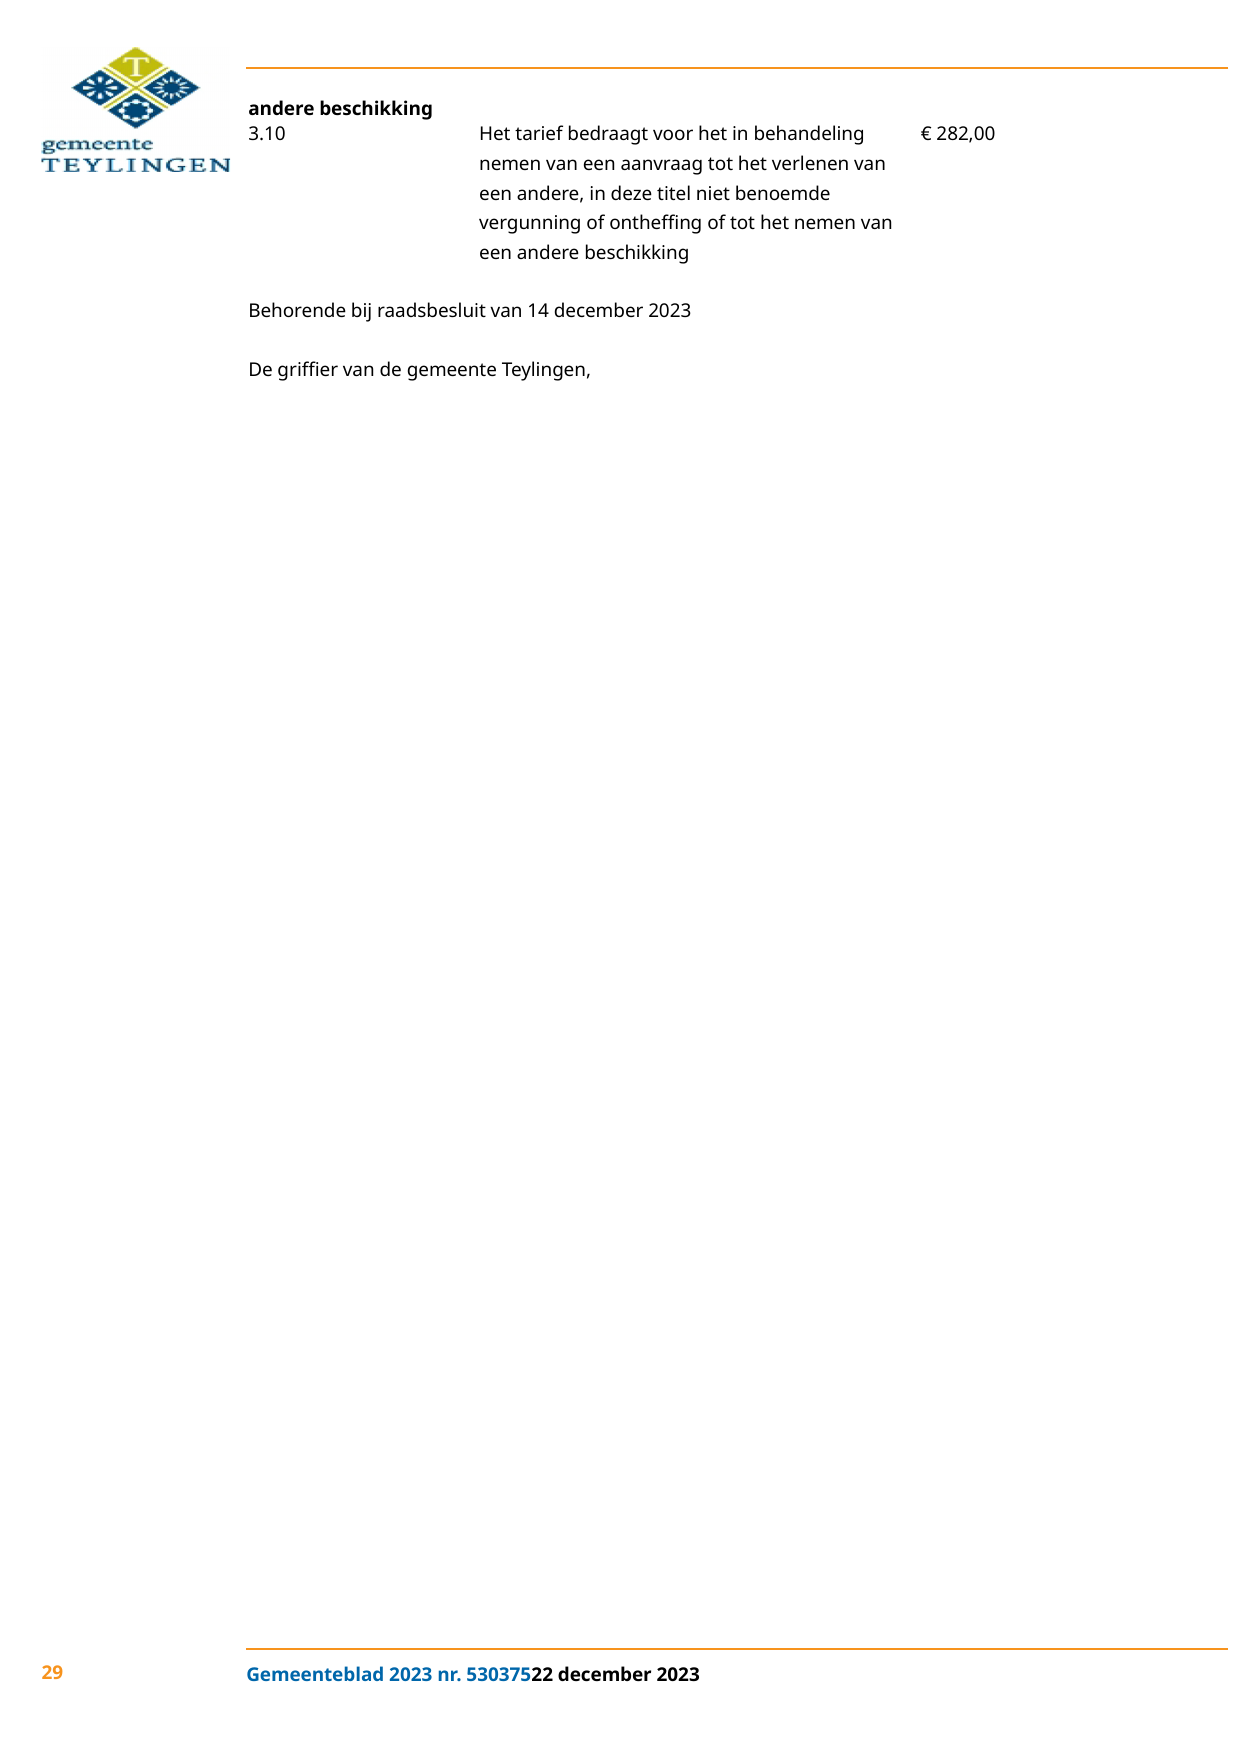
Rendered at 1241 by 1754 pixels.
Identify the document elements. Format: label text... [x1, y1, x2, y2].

table_cell andere beschikking [248, 95, 921, 121]
table_cell Het tarief bedraagt voor het in behandeling nemen van een aanvraag tot het verlenen van een andere, in deze titel niet benoemde vergunning of ontheffing of tot het nemen van een andere beschikking [479, 121, 921, 264]
table_cell € 282,00 [921, 121, 1152, 264]
text De griffier van de gemeente Teylingen, [248, 357, 1152, 382]
picture [41, 47, 231, 172]
text Behorende bij raadsbesluit van 14 december 2023 [248, 297, 1152, 323]
table_cell [921, 95, 1152, 121]
table_cell 3.10 [248, 121, 479, 264]
